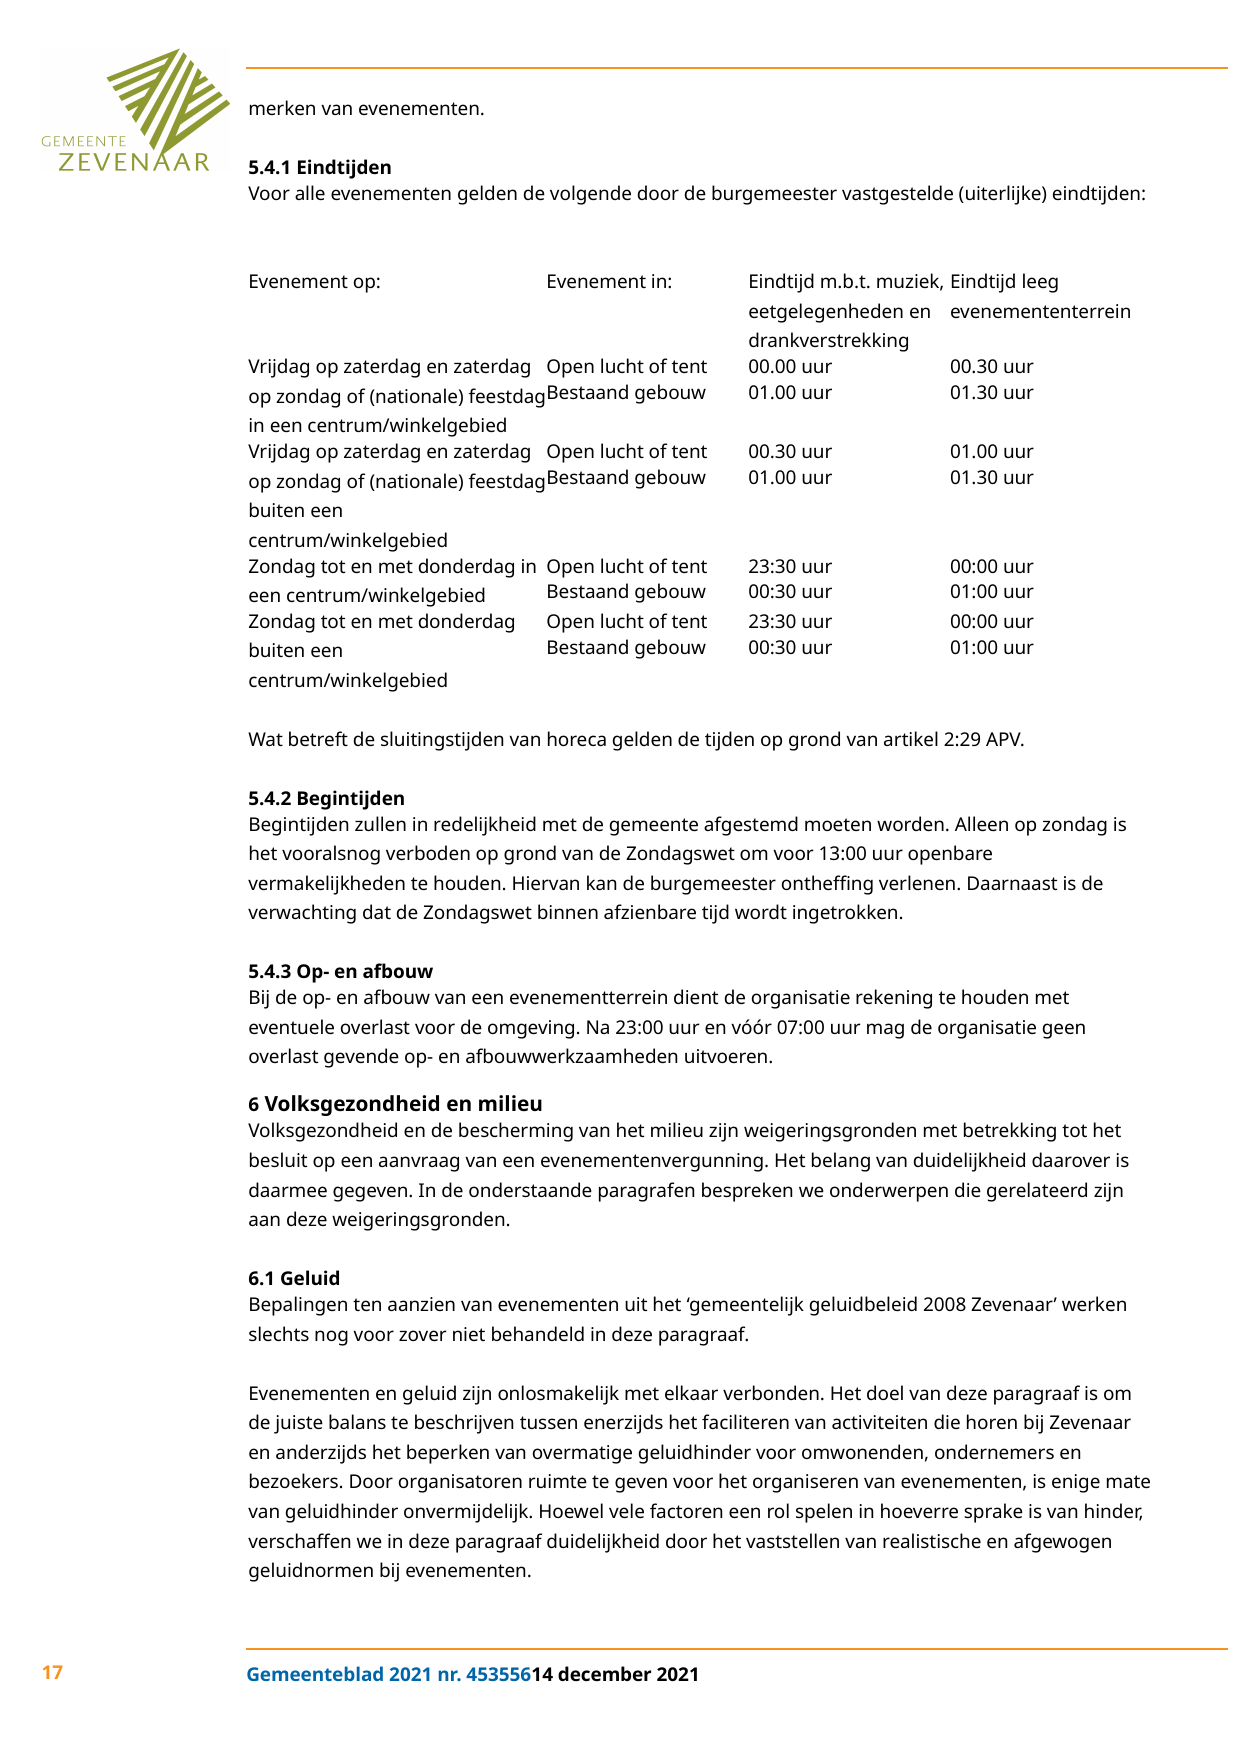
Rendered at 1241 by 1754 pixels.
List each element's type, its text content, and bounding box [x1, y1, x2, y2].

text Wat betreft de sluitingstijden van horeca gelden de tijden op grond van artikel 2:29 APV. [248, 726, 1152, 752]
table_cell 00:00 uur [950, 608, 1152, 634]
table_header Eindtijd m.b.t. muziek, eetgelegenheden en drankverstrekking [748, 269, 950, 353]
table_cell Vrijdag op zaterdag en zaterdag op zondag of (nationale) feestdag in een centrum/winkelgebied [248, 354, 546, 438]
text 5.4.3 Op- en afbouw [248, 959, 1152, 984]
picture [41, 47, 231, 172]
table_cell Open lucht of tent [546, 553, 748, 578]
table_cell Zondag tot en met donderdag buiten een centrum/winkelgebied [248, 608, 546, 693]
table_cell 01.30 uur [950, 379, 1152, 438]
text 5.4.1 Eindtijden [248, 154, 1152, 180]
text 6 Volksgezondheid en milieu [248, 1089, 1152, 1118]
table_cell Open lucht of tent [546, 354, 748, 379]
table_cell Zondag tot en met donderdag in een centrum/winkelgebied [248, 553, 546, 608]
table_cell Open lucht of tent [546, 438, 748, 464]
table_header Evenement op: [248, 269, 546, 353]
table_cell 01:00 uur [950, 579, 1152, 608]
table_cell 00.30 uur [748, 438, 950, 464]
text Voor alle evenementen gelden de volgende door de burgemeester vastgestelde (uiterlijke) eindtijden: [248, 180, 1152, 205]
table_cell 01.00 uur [748, 379, 950, 438]
table_cell 00.00 uur [748, 354, 950, 379]
text 5.4.2 Begintijden [248, 785, 1152, 811]
text Bij de op- en afbouw van een evenementterrein dient de organisatie rekening te houden met eventuele overlast voor de omgeving. Na 23:00 uur en vóór 07:00 uur mag de organisatie geen overlast gevende op- en afbouwwerkzaamheden uitvoeren. [248, 984, 1152, 1069]
table_header Evenement in: [546, 269, 748, 353]
table_cell 23:30 uur [748, 608, 950, 634]
table_cell Open lucht of tent [546, 608, 748, 634]
table_cell Bestaand gebouw [546, 579, 748, 608]
text Evenementen en geluid zijn onlosmakelijk met elkaar verbonden. Het doel van deze paragraaf is om de juiste balans te beschrijven tussen enerzijds het faciliteren van activiteiten die horen bij Zevenaar en anderzijds het beperken van overmatige geluidhinder voor omwonenden, ondernemers en bezoekers. Door organisatoren ruimte te geven voor het organiseren van evenementen, is enige mate van geluidhinder onvermijdelijk. Hoewel vele factoren een rol spelen in hoeverre sprake is van hinder, verschaffen we in deze paragraaf duidelijkheid door het vaststellen van realistische en afgewogen geluidnormen bij evenementen. [248, 1380, 1152, 1583]
table_cell 00:30 uur [748, 579, 950, 608]
table_cell 01.30 uur [950, 464, 1152, 553]
table_cell Bestaand gebouw [546, 379, 748, 438]
table_cell 00.30 uur [950, 354, 1152, 379]
table_header Eindtijd leeg evenemententerrein [950, 269, 1152, 353]
text Begintijden zullen in redelijkheid met de gemeente afgestemd moeten worden. Alleen op zondag is het vooralsnog verboden op grond van de Zondagswet om voor 13:00 uur openbare vermakelijkheden te houden. Hiervan kan de burgemeester ontheffing verlenen. Daarnaast is de verwachting dat de Zondagswet binnen afzienbare tijd wordt ingetrokken. [248, 811, 1152, 925]
table_cell 23:30 uur [748, 553, 950, 578]
table_cell 01.00 uur [950, 438, 1152, 464]
table_cell Bestaand gebouw [546, 464, 748, 553]
table_cell 01.00 uur [748, 464, 950, 553]
table_cell Bestaand gebouw [546, 634, 748, 693]
text Volksgezondheid en de bescherming van het milieu zijn weigeringsgronden met betrekking tot het besluit op een aanvraag van een evenementenvergunning. Het belang van duidelijkheid daarover is daarmee gegeven. In de onderstaande paragrafen bespreken we onderwerpen die gerelateerd zijn aan deze weigeringsgronden. [248, 1118, 1152, 1232]
table_cell 00:00 uur [950, 553, 1152, 578]
text Bepalingen ten aanzien van evenementen uit het ‘gemeentelijk geluidbeleid 2008 Zevenaar’ werken slechts nog voor zover niet behandeld in deze paragraaf. [248, 1291, 1152, 1347]
table_cell Vrijdag op zaterdag en zaterdag op zondag of (nationale) feestdag buiten een centrum/winkelgebied [248, 438, 546, 553]
text 6.1 Geluid [248, 1266, 1152, 1291]
table_cell 01:00 uur [950, 634, 1152, 693]
text merken van evenementen. [248, 95, 1152, 121]
table_cell 00:30 uur [748, 634, 950, 693]
